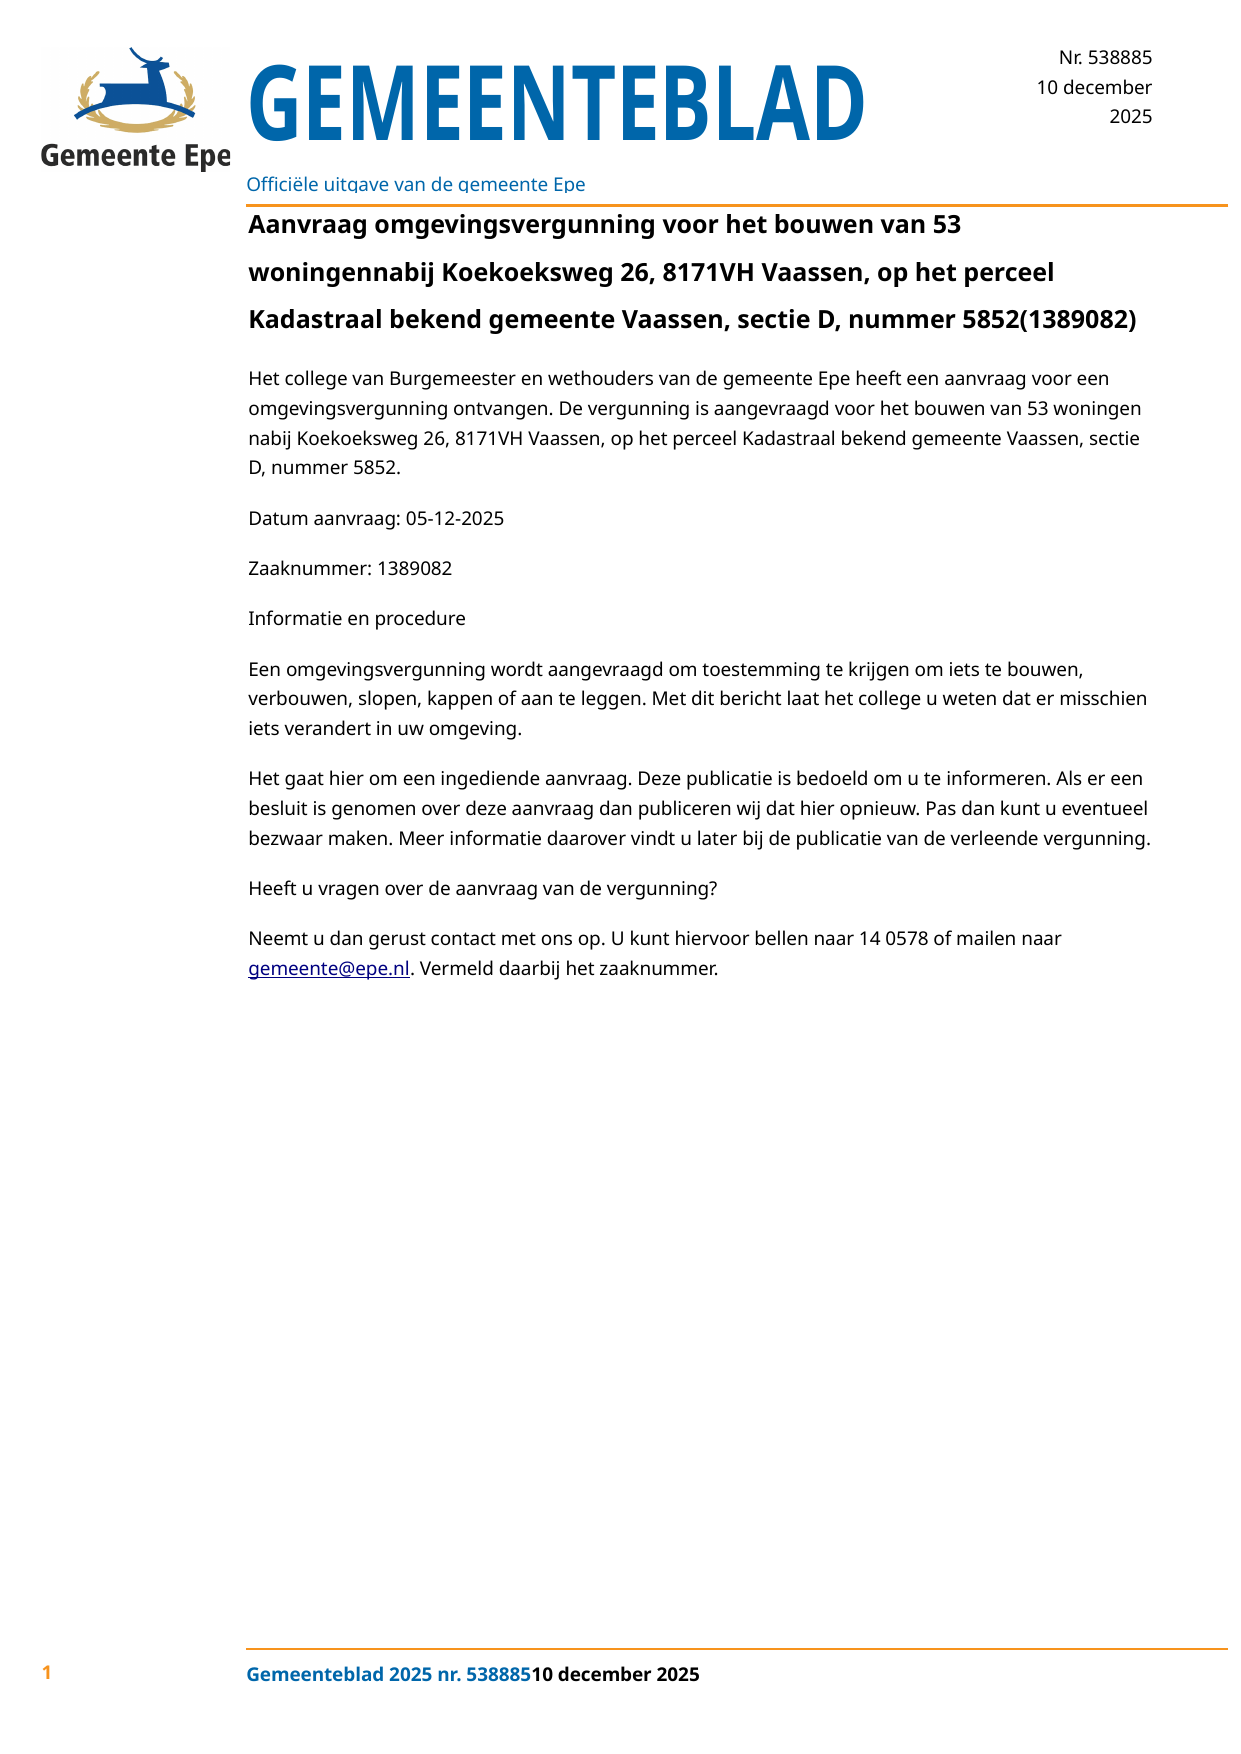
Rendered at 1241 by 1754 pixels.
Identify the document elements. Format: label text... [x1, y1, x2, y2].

text Neemt u dan gerust contact met ons op. U kunt hiervoor bellen naar 14 0578 of mailen naar gemeente@epe.nl. Vermeld daarbij het zaaknummer. [248, 926, 1152, 981]
picture [41, 47, 231, 172]
text Het gaat hier om een ingediende aanvraag. Deze publicatie is bedoeld om u te informeren. Als er een besluit is genomen over deze aanvraag dan publiceren wij dat hier opnieuw. Pas dan kunt u eventueel bezwaar maken. Meer informatie daarover vindt u later bij de publicatie van de verleende vergunning. [248, 766, 1152, 850]
text Aanvraag omgevingsvergunning voor het bouwen van 53 woningennabij Koekoeksweg 26, 8171VH Vaassen, op het perceel Kadastraal bekend gemeente Vaassen, sectie D, nummer 5852(1389082) [248, 207, 1152, 336]
text Een omgevingsvergunning wordt aangevraagd om toestemming te krijgen om iets te bouwen, verbouwen, slopen, kappen of aan te leggen. Met dit bericht laat het college u weten dat er misschien iets verandert in uw omgeving. [248, 656, 1152, 741]
text Datum aanvraag: 05-12-2025 [248, 505, 1152, 530]
text Zaaknummer: 1389082 [248, 555, 1152, 581]
text Heeft u vragen over de aanvraag van de vergunning? [248, 875, 1152, 901]
text Informatie en procedure [248, 606, 1152, 631]
text Het college van Burgemeester en wethouders van de gemeente Epe heeft een aanvraag voor een omgevingsvergunning ontvangen. De vergunning is aangevraagd voor het bouwen van 53 woningen nabij Koekoeksweg 26, 8171VH Vaassen, op het perceel Kadastraal bekend gemeente Vaassen, sectie D, nummer 5852. [248, 366, 1152, 480]
